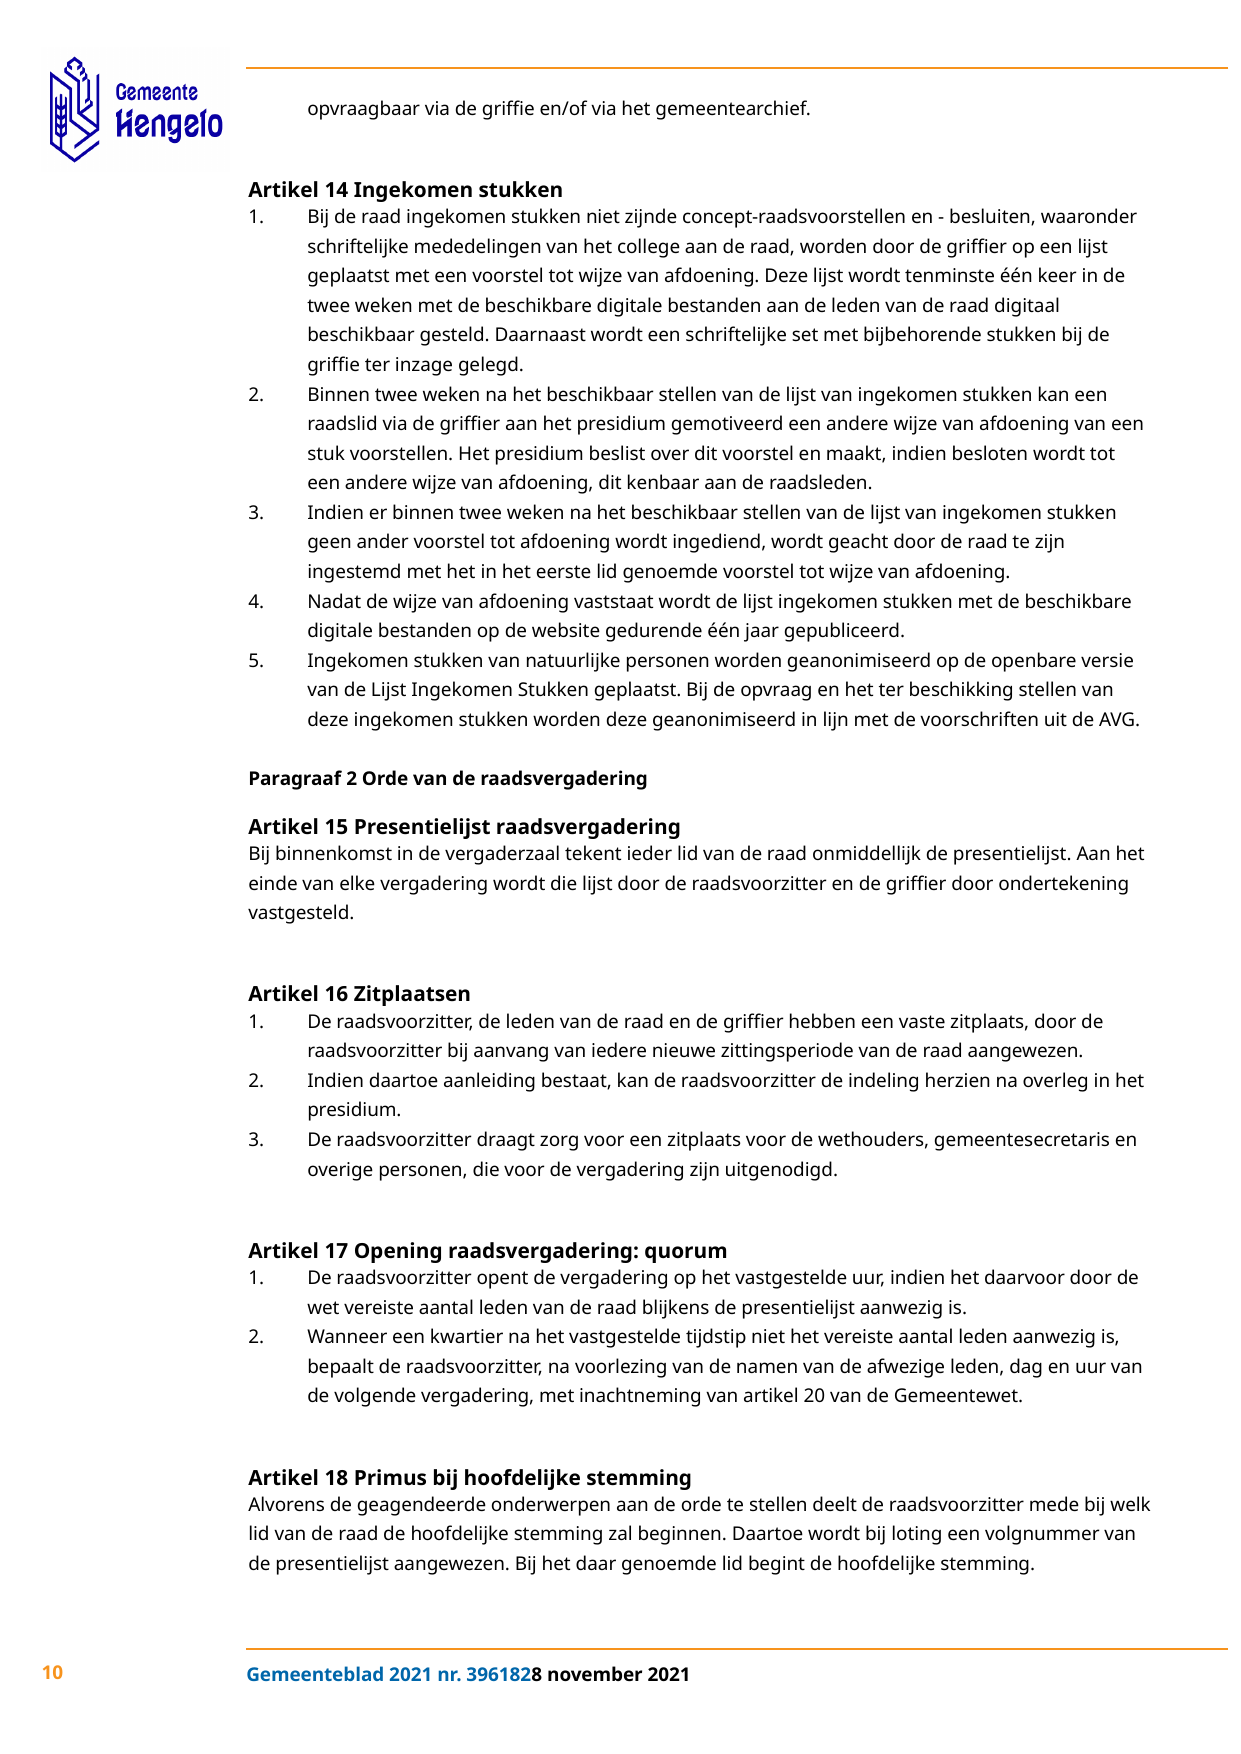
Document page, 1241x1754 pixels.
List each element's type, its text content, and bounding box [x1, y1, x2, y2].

text Bij binnenkomst in de vergaderzaal tekent ieder lid van de raad onmiddellijk de presentielijst. Aan het einde van elke vergadering wordt die lijst door de raadsvoorzitter en de griffier door ondertekening vastgesteld. [248, 840, 1152, 925]
text Alvorens de geagendeerde onderwerpen aan de orde te stellen deelt de raadsvoorzitter mede bij welk lid van de raad de hoofdelijke stemming zal beginnen. Daartoe wordt bij loting een volgnummer van de presentielijst aangewezen. Bij het daar genoemde lid begint de hoofdelijke stemming. [248, 1491, 1152, 1576]
text Artikel 16 Zitplaatsen [248, 979, 1152, 1008]
text Artikel 18 Primus bij hoofdelijke stemming [248, 1463, 1152, 1491]
list Indien daartoe aanleiding bestaat, kan de raadsvoorzitter de indeling herzien na overleg in het presidium. [248, 1067, 1152, 1122]
text Artikel 15 Presentielijst raadsvergadering [248, 812, 1152, 840]
list Binnen twee weken na het beschikbaar stellen van de lijst van ingekomen stukken kan een raadslid via de griffier aan het presidium gemotiveerd een andere wijze van afdoening van een stuk voorstellen. Het presidium beslist over dit voorstel en maakt, indien besloten wordt tot een andere wijze van afdoening, dit kenbaar aan de raadsleden. [248, 381, 1152, 495]
text Artikel 17 Opening raadsvergadering: quorum [248, 1236, 1152, 1264]
list De raadsvoorzitter draagt zorg voor een zitplaats voor de wethouders, gemeentesecretaris en overige personen, die voor de vergadering zijn uitgenodigd. [248, 1126, 1152, 1182]
list Nadat de wijze van afdoening vaststaat wordt de lijst ingekomen stukken met de beschikbare digitale bestanden op de website gedurende één jaar gepubliceerd. [248, 588, 1152, 643]
list Indien er binnen twee weken na het beschikbaar stellen van de lijst van ingekomen stukken geen ander voorstel tot afdoening wordt ingediend, wordt geacht door de raad te zijn ingestemd met het in het eerste lid genoemde voorstel tot wijze van afdoening. [248, 499, 1152, 584]
list opvraagbaar via de griffie en/of via het gemeentearchief. [248, 95, 1152, 121]
list Wanneer een kwartier na het vastgestelde tijdstip niet het vereiste aantal leden aanwezig is, bepaalt de raadsvoorzitter, na voorlezing van de namen van de afwezige leden, dag en uur van de volgende vergadering, met inachtneming van artikel 20 van de Gemeentewet. [248, 1323, 1152, 1408]
picture [41, 47, 231, 172]
text Artikel 14 Ingekomen stukken [248, 175, 1152, 203]
list Ingekomen stukken van natuurlijke personen worden geanonimiseerd op de openbare versie van de Lijst Ingekomen Stukken geplaatst. Bij de opvraag en het ter beschikking stellen van deze ingekomen stukken worden deze geanonimiseerd in lijn met de voorschriften uit de AVG. [248, 647, 1152, 732]
list Bij de raad ingekomen stukken niet zijnde concept-raadsvoorstellen en - besluiten, waaronder schriftelijke mededelingen van het college aan de raad, worden door de griffier op een lijst geplaatst met een voorstel tot wijze van afdoening. Deze lijst wordt tenminste één keer in de twee weken met de beschikbare digitale bestanden aan de leden van de raad digitaal beschikbaar gesteld. Daarnaast wordt een schriftelijke set met bijbehorende stukken bij de griffie ter inzage gelegd. [248, 203, 1152, 377]
list De raadsvoorzitter, de leden van de raad en de griffier hebben een vaste zitplaats, door de raadsvoorzitter bij aanvang van iedere nieuwe zittingsperiode van de raad aangewezen. [248, 1008, 1152, 1063]
text Paragraaf 2 Orde van de raadsvergadering [248, 765, 1152, 791]
list De raadsvoorzitter opent de vergadering op het vastgestelde uur, indien het daarvoor door de wet vereiste aantal leden van de raad blijkens de presentielijst aanwezig is. [248, 1264, 1152, 1319]
